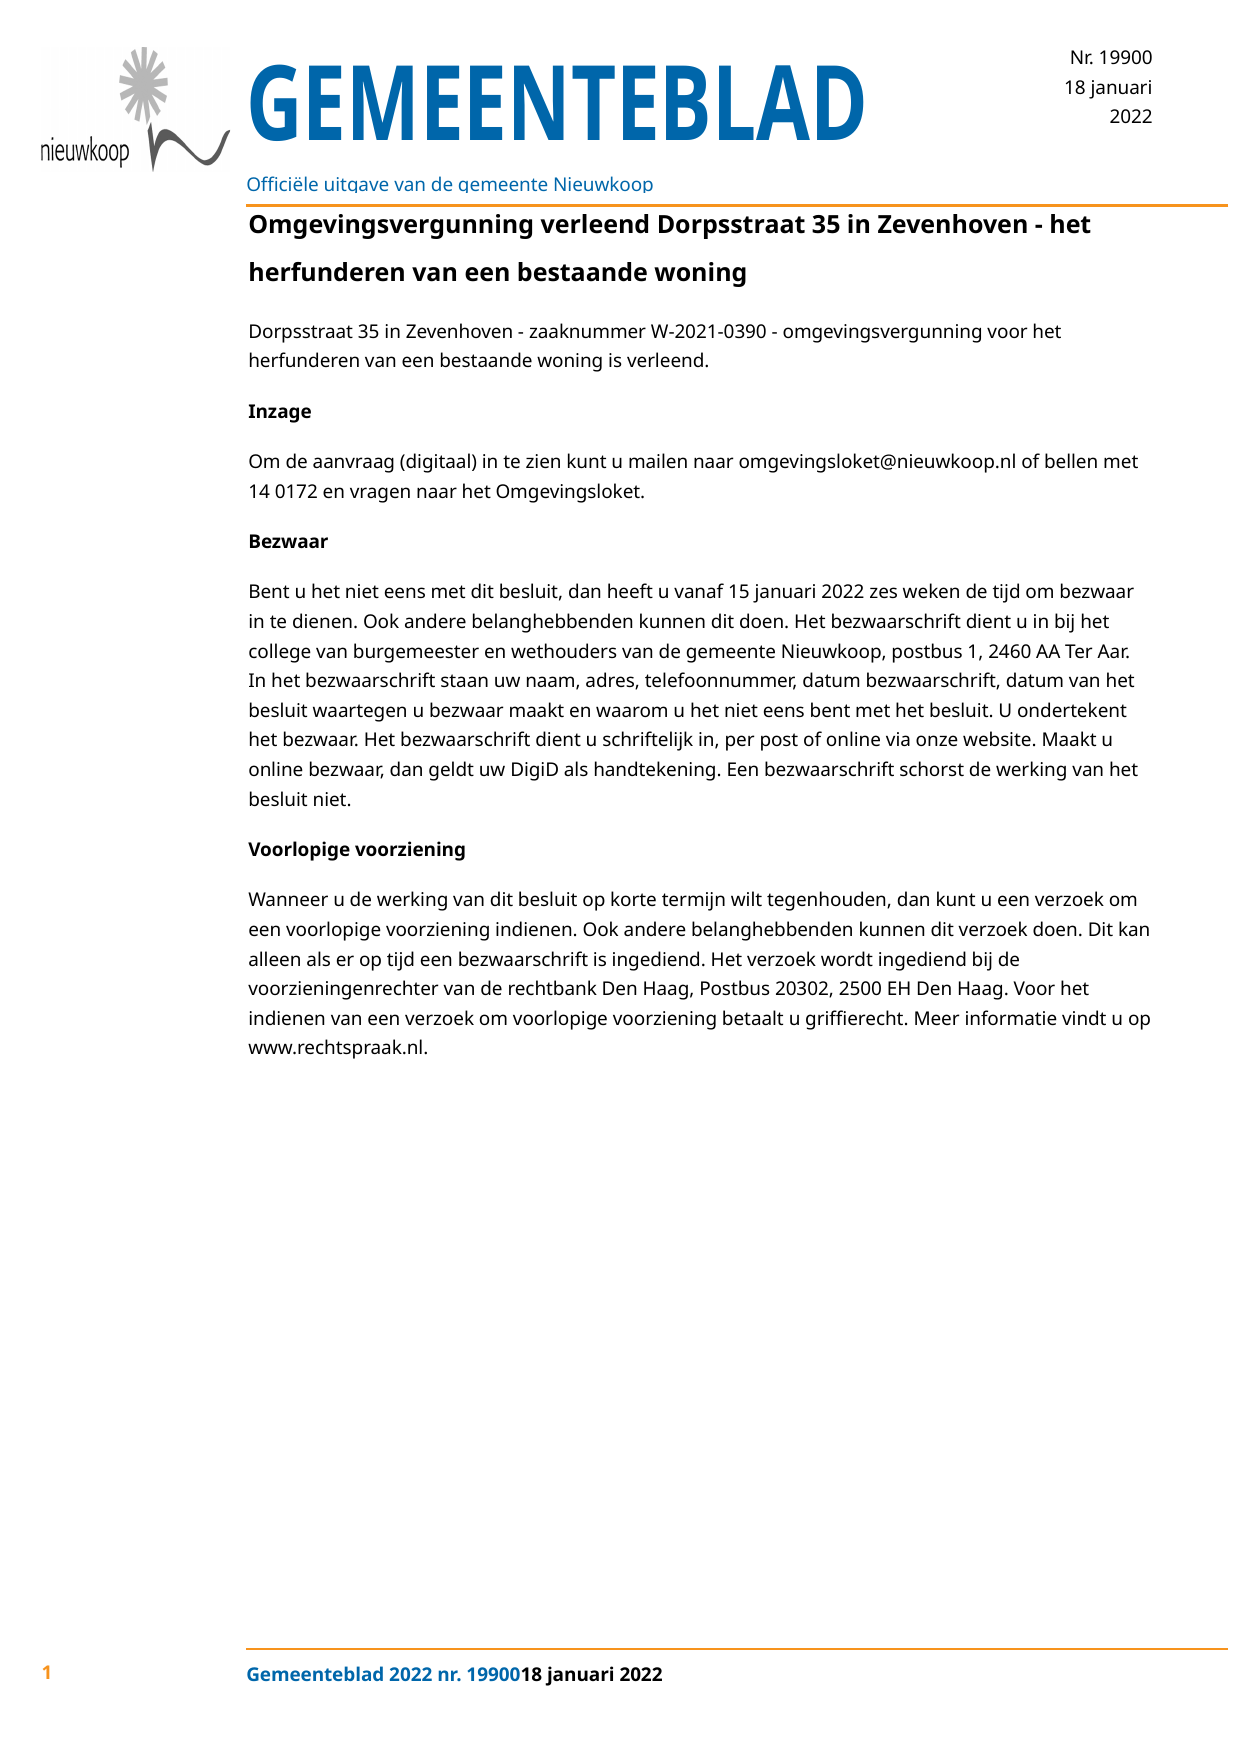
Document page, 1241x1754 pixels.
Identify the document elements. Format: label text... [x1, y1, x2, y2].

text Dorpsstraat 35 in Zevenhoven - zaaknummer W-2021-0390 - omgevingsvergunning voor het herfunderen van een bestaande woning is verleend. [248, 318, 1152, 373]
text Voorlopige voorziening [248, 836, 1152, 862]
text Inzage [248, 398, 1152, 424]
text Omgevingsvergunning verleend Dorpsstraat 35 in Zevenhoven - het herfunderen van een bestaande woning [248, 207, 1152, 288]
text Om de aanvraag (digitaal) in te zien kunt u mailen naar omgevingsloket@nieuwkoop.nl of bellen met 14 0172 en vragen naar het Omgevingsloket. [248, 448, 1152, 504]
text Wanneer u de werking van dit besluit op korte termijn wilt tegenhouden, dan kunt u een verzoek om een voorlopige voorziening indienen. Ook andere belanghebbenden kunnen dit verzoek doen. Dit kan alleen als er op tijd een bezwaarschrift is ingediend. Het verzoek wordt ingediend bij de voorzieningenrechter van de rechtbank Den Haag, Postbus 20302, 2500 EH Den Haag. Voor het indienen van een verzoek om voorlopige voorziening betaalt u griffierecht. Meer informatie vindt u op www.rechtspraak.nl. [248, 887, 1152, 1060]
text Bezwaar [248, 528, 1152, 554]
picture [41, 47, 231, 172]
text Bent u het niet eens met dit besluit, dan heeft u vanaf 15 januari 2022 zes weken de tijd om bezwaar in te dienen. Ook andere belanghebbenden kunnen dit doen. Het bezwaarschrift dient u in bij het college van burgemeester en wethouders van de gemeente Nieuwkoop, postbus 1, 2460 AA Ter Aar. In het bezwaarschrift staan uw naam, adres, telefoonnummer, datum bezwaarschrift, datum van het besluit waartegen u bezwaar maakt en waarom u het niet eens bent met het besluit. U ondertekent het bezwaar. Het bezwaarschrift dient u schriftelijk in, per post of online via onze website. Maakt u online bezwaar, dan geldt uw DigiD als handtekening. Een bezwaarschrift schorst de werking van het besluit niet. [248, 579, 1152, 812]
